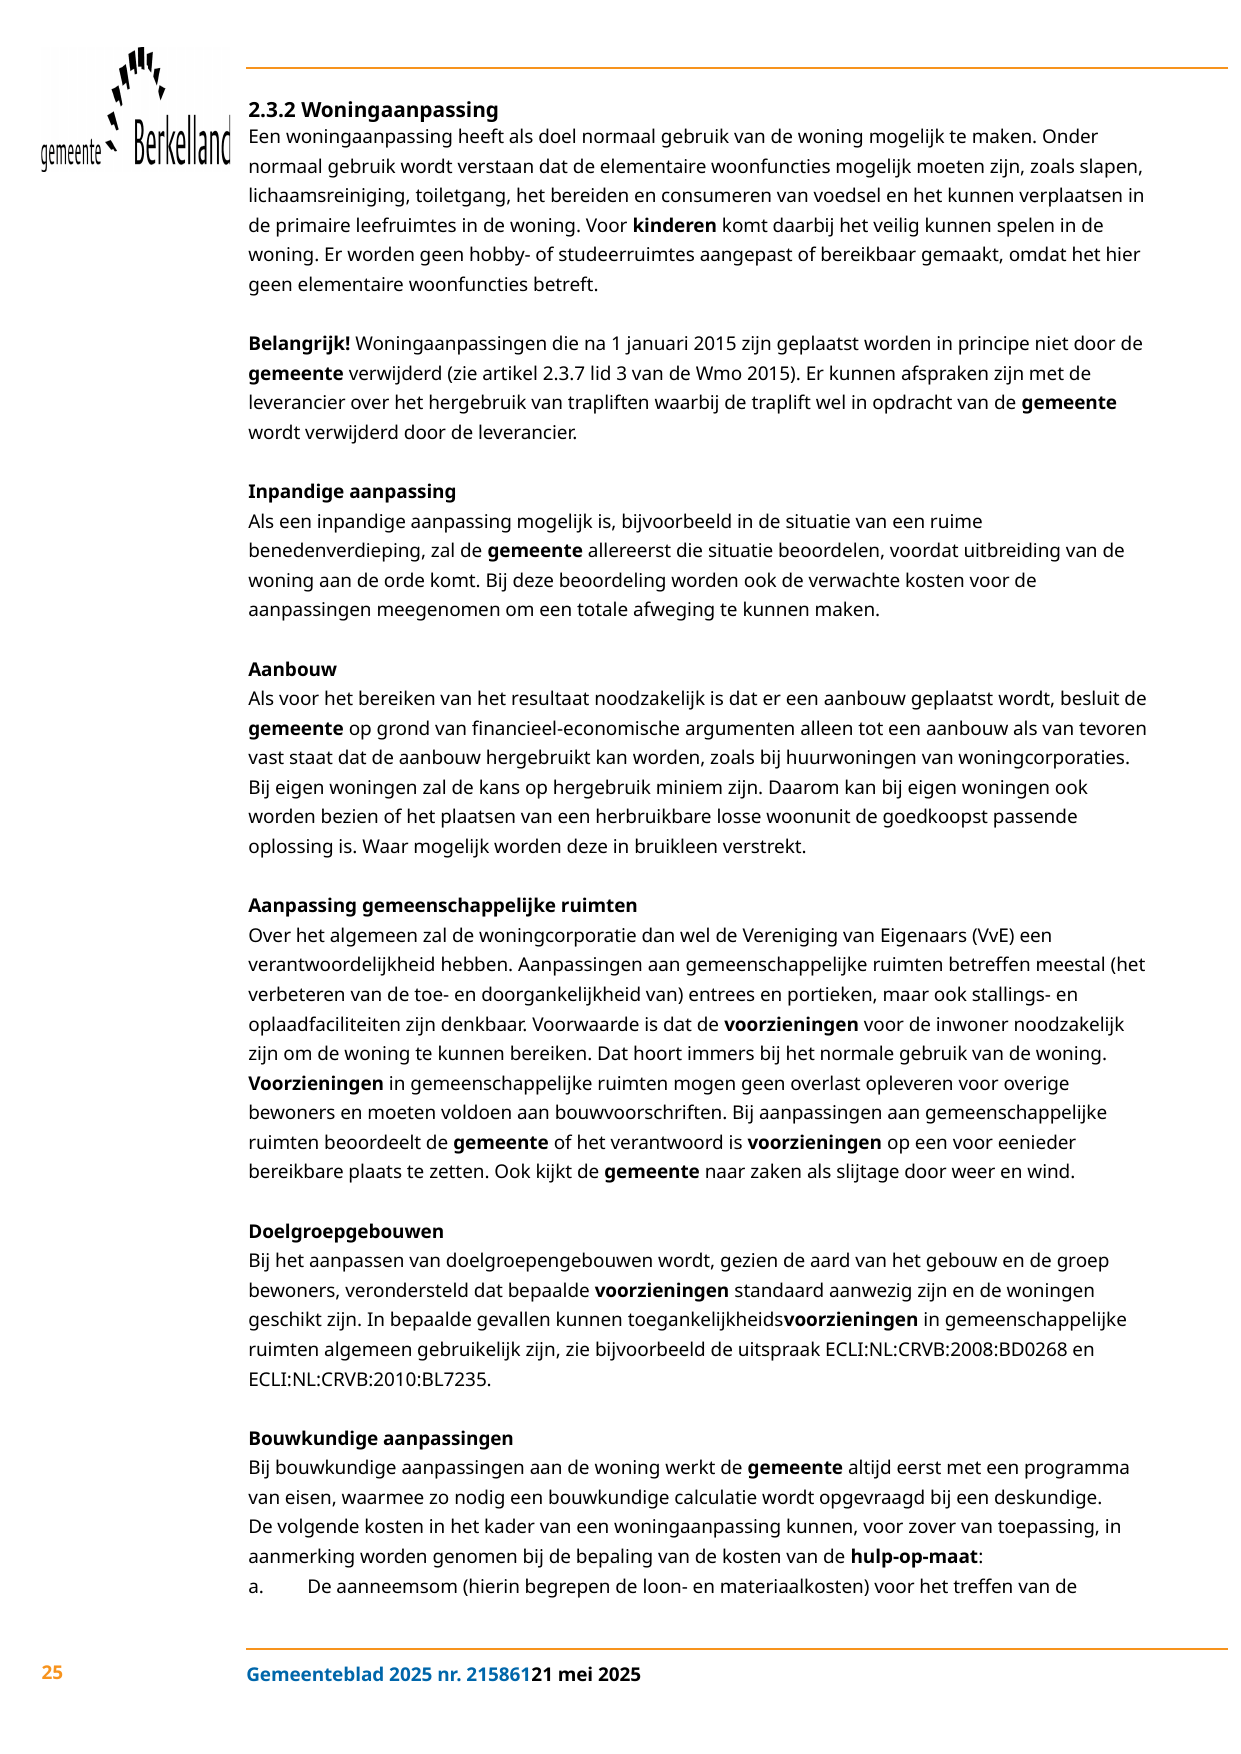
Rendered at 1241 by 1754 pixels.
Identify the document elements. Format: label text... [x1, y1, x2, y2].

text Belangrijk! Woningaanpassingen die na 1 januari 2015 zijn geplaatst worden in principe niet door de gemeente verwijderd (zie artikel 2.3.7 lid 3 van de Wmo 2015). Er kunnen afspraken zijn met de leverancier over het hergebruik van trapliften waarbij de traplift wel in opdracht van de gemeente wordt verwijderd door de leverancier. [248, 330, 1152, 445]
text Bij het aanpassen van doelgroepengebouwen wordt, gezien de aard van het gebouw en de groep bewoners, verondersteld dat bepaalde voorzieningen standaard aanwezig zijn en de woningen geschikt zijn. In bepaalde gevallen kunnen toegankelijkheidsvoorzieningen in gemeenschappelijke ruimten algemeen gebruikelijk zijn, zie bijvoorbeeld de uitspraak ECLI:NL:CRVB:2008:BD0268 en ECLI:NL:CRVB:2010:BL7235. [248, 1247, 1152, 1391]
text Een woningaanpassing heeft als doel normaal gebruik van de woning mogelijk te maken. Onder normaal gebruik wordt verstaan dat de elementaire woonfuncties mogelijk moeten zijn, zoals slapen, lichaamsreiniging, toiletgang, het bereiden en consumeren van voedsel en het kunnen verplaatsen in de primaire leefruimtes in de woning. Voor kinderen komt daarbij het veilig kunnen spelen in de woning. Er worden geen hobby- of studeerruimtes aangepast of bereikbaar gemaakt, omdat het hier geen elementaire woonfuncties betreft. [248, 123, 1152, 297]
text Doelgroepgebouwen [248, 1218, 1152, 1243]
text Inpandige aanpassing [248, 478, 1152, 504]
text Bij bouwkundige aanpassingen aan de woning werkt de gemeente altijd eerst met een programma van eisen, waarmee zo nodig een bouwkundige calculatie wordt opgevraagd bij een deskundige. [248, 1454, 1152, 1510]
text Bouwkundige aanpassingen [248, 1425, 1152, 1451]
text Over het algemeen zal de woningcorporatie dan wel de Vereniging van Eigenaars (VvE) een verantwoordelijkheid hebben. Aanpassingen aan gemeenschappelijke ruimten betreffen meestal (het verbeteren van de toe- en doorgankelijkheid van) entrees en portieken, maar ook stallings- en oplaadfaciliteiten zijn denkbaar. Voorwaarde is dat de voorzieningen voor de inwoner noodzakelijk zijn om de woning te kunnen bereiken. Dat hoort immers bij het normale gebruik van de woning. Voorzieningen in gemeenschappelijke ruimten mogen geen overlast opleveren voor overige bewoners en moeten voldoen aan bouwvoorschriften. Bij aanpassingen aan gemeenschappelijke ruimten beoordeelt de gemeente of het verantwoord is voorzieningen op een voor eenieder bereikbare plaats te zetten. Ook kijkt de gemeente naar zaken als slijtage door weer en wind. [248, 922, 1152, 1184]
text Aanbouw [248, 656, 1152, 681]
list De aanneemsom (hierin begrepen de loon- en materiaalkosten) voor het treffen van de [248, 1573, 1152, 1598]
text Als voor het bereiken van het resultaat noodzakelijk is dat er een aanbouw geplaatst wordt, besluit de gemeente op grond van financieel-economische argumenten alleen tot een aanbouw als van tevoren vast staat dat de aanbouw hergebruikt kan worden, zoals bij huurwoningen van woningcorporaties. Bij eigen woningen zal de kans op hergebruik miniem zijn. Daarom kan bij eigen woningen ook worden bezien of het plaatsen van een herbruikbare losse woonunit de goedkoopst passende oplossing is. Waar mogelijk worden deze in bruikleen verstrekt. [248, 685, 1152, 859]
text Aanpassing gemeenschappelijke ruimten [248, 892, 1152, 918]
picture [41, 47, 231, 172]
text De volgende kosten in het kader van een woningaanpassing kunnen, voor zover van toepassing, in aanmerking worden genomen bij de bepaling van de kosten van de hulp-op-maat: [248, 1514, 1152, 1569]
text 2.3.2 Woningaanpassing [248, 95, 1152, 123]
text Als een inpandige aanpassing mogelijk is, bijvoorbeeld in de situatie van een ruime benedenverdieping, zal de gemeente allereerst die situatie beoordelen, voordat uitbreiding van de woning aan de orde komt. Bij deze beoordeling worden ook de verwachte kosten voor de aanpassingen meegenomen om een totale afweging te kunnen maken. [248, 508, 1152, 622]
